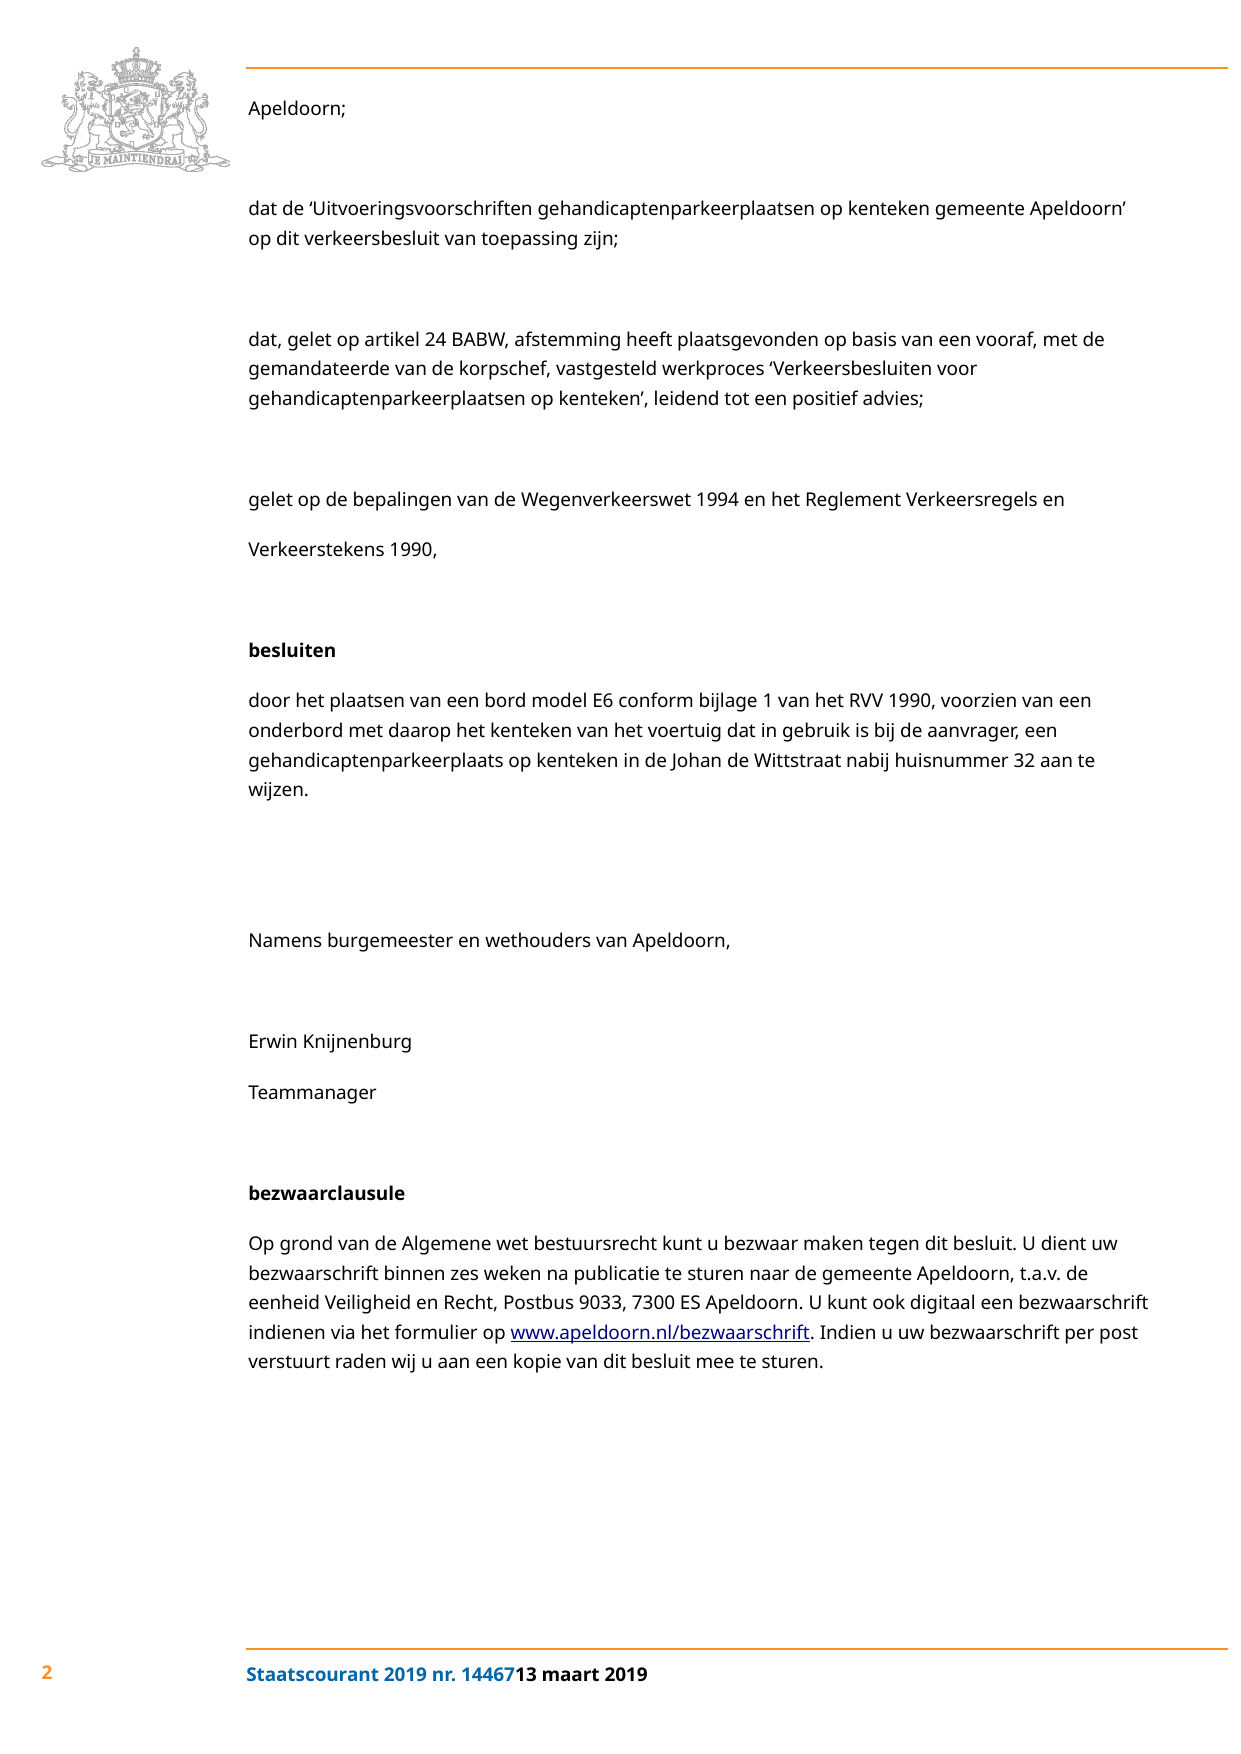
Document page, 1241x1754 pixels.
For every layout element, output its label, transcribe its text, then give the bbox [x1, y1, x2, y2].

text Op grond van de Algemene wet bestuursrecht kunt u bezwaar maken tegen dit besluit. U dient uw bezwaarschrift binnen zes weken na publicatie te sturen naar de gemeente Apeldoorn, t.a.v. de eenheid Veiligheid en Recht, Postbus 9033, 7300 ES Apeldoorn. U kunt ook digitaal een bezwaarschrift indienen via het formulier op www.apeldoorn.nl/bezwaarschrift. Indien u uw bezwaarschrift per post verstuurt raden wij u aan een kopie van dit besluit mee te sturen. [248, 1230, 1152, 1374]
text Teammanager [248, 1079, 1152, 1105]
text dat de ‘Uitvoeringsvoorschriften gehandicaptenparkeerplaatsen op kenteken gemeente Apeldoorn’ op dit verkeersbesluit van toepassing zijn; [248, 196, 1152, 251]
text bezwaarclausule [248, 1180, 1152, 1206]
text Erwin Knijnenburg [248, 1028, 1152, 1054]
text Verkeerstekens 1990, [248, 536, 1152, 562]
picture [41, 47, 231, 172]
text door het plaatsen van een bord model E6 conform bijlage 1 van het RVV 1990, voorzien van een onderbord met daarop het kenteken van het voertuig dat in gebruik is bij de aanvrager, een gehandicaptenparkeerplaats op kenteken in de Johan de Wittstraat nabij huisnummer 32 aan te wijzen. [248, 688, 1152, 802]
text Namens burgemeester en wethouders van Apeldoorn, [248, 928, 1152, 953]
text Apeldoorn; [248, 95, 1152, 121]
text dat, gelet op artikel 24 BABW, afstemming heeft plaatsgevonden op basis van een vooraf, met de gemandateerde van de korpschef, vastgesteld werkproces ‘Verkeersbesluiten voor gehandicaptenparkeerplaatsen op kenteken’, leidend tot een positief advies; [248, 326, 1152, 411]
text besluiten [248, 637, 1152, 663]
text gelet op de bepalingen van de Wegenverkeerswet 1994 en het Reglement Verkeersregels en [248, 486, 1152, 512]
